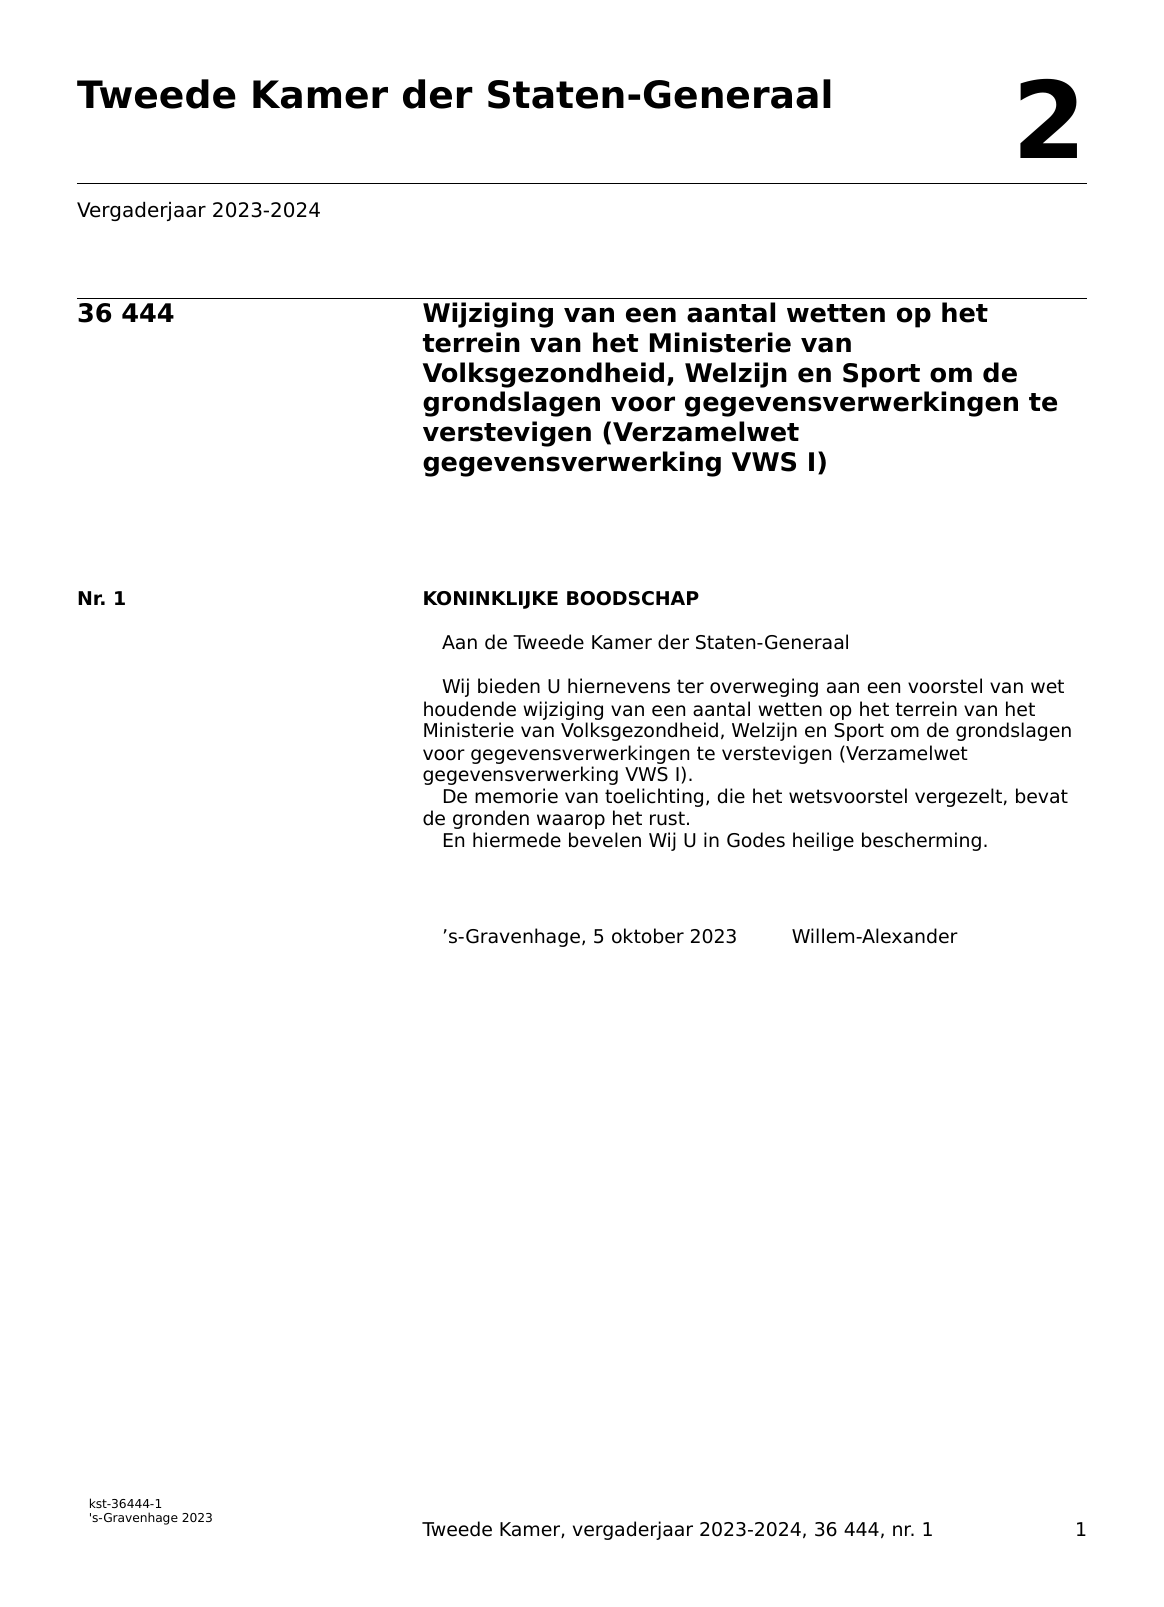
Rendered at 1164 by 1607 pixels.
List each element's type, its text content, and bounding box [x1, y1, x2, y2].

table_header Tweede Kamer der Staten-Generaal [77, 59, 886, 183]
table_cell Vergaderjaar 2023-2024 [77, 184, 1087, 298]
text De memorie van toelichting, die het wetsvoorstel vergezelt, bevat de gronden waarop het rust. [422, 786, 1087, 830]
text 's-Gravenhage 2023 [88, 1511, 323, 1525]
text En hiermede bevelen Wij U in Godes heilige bescherming. [422, 830, 1087, 852]
text Wij bieden U hiernevens ter overweging aan een voorstel van wet houdende wijziging van een aantal wetten op het terrein van het Ministerie van Volksgezondheid, Welzijn en Sport om de grondslagen voor gegevensverwerkingen te verstevigen (Verzamelwet gegevensverwerking VWS I). [422, 676, 1087, 786]
table_header 2 [886, 59, 1087, 183]
text kst-36444-1 [88, 1497, 323, 1511]
subtitle Nr. 1 KONINKLIJKE BOODSCHAP [77, 588, 1087, 610]
text ’s-Gravenhage, 5 oktober 2023 Willem-Alexander [422, 926, 1087, 948]
subtitle 36 444 Wijziging van een aantal wetten op het terrein van het Ministerie van Volksgezondheid, Welzijn en Sport om de grondslagen voor gegevensverwerkingen te verstevigen (Verzamelwet gegevensverwerking VWS I) [77, 299, 1087, 477]
text Aan de Tweede Kamer der Staten-Generaal [422, 632, 1087, 654]
